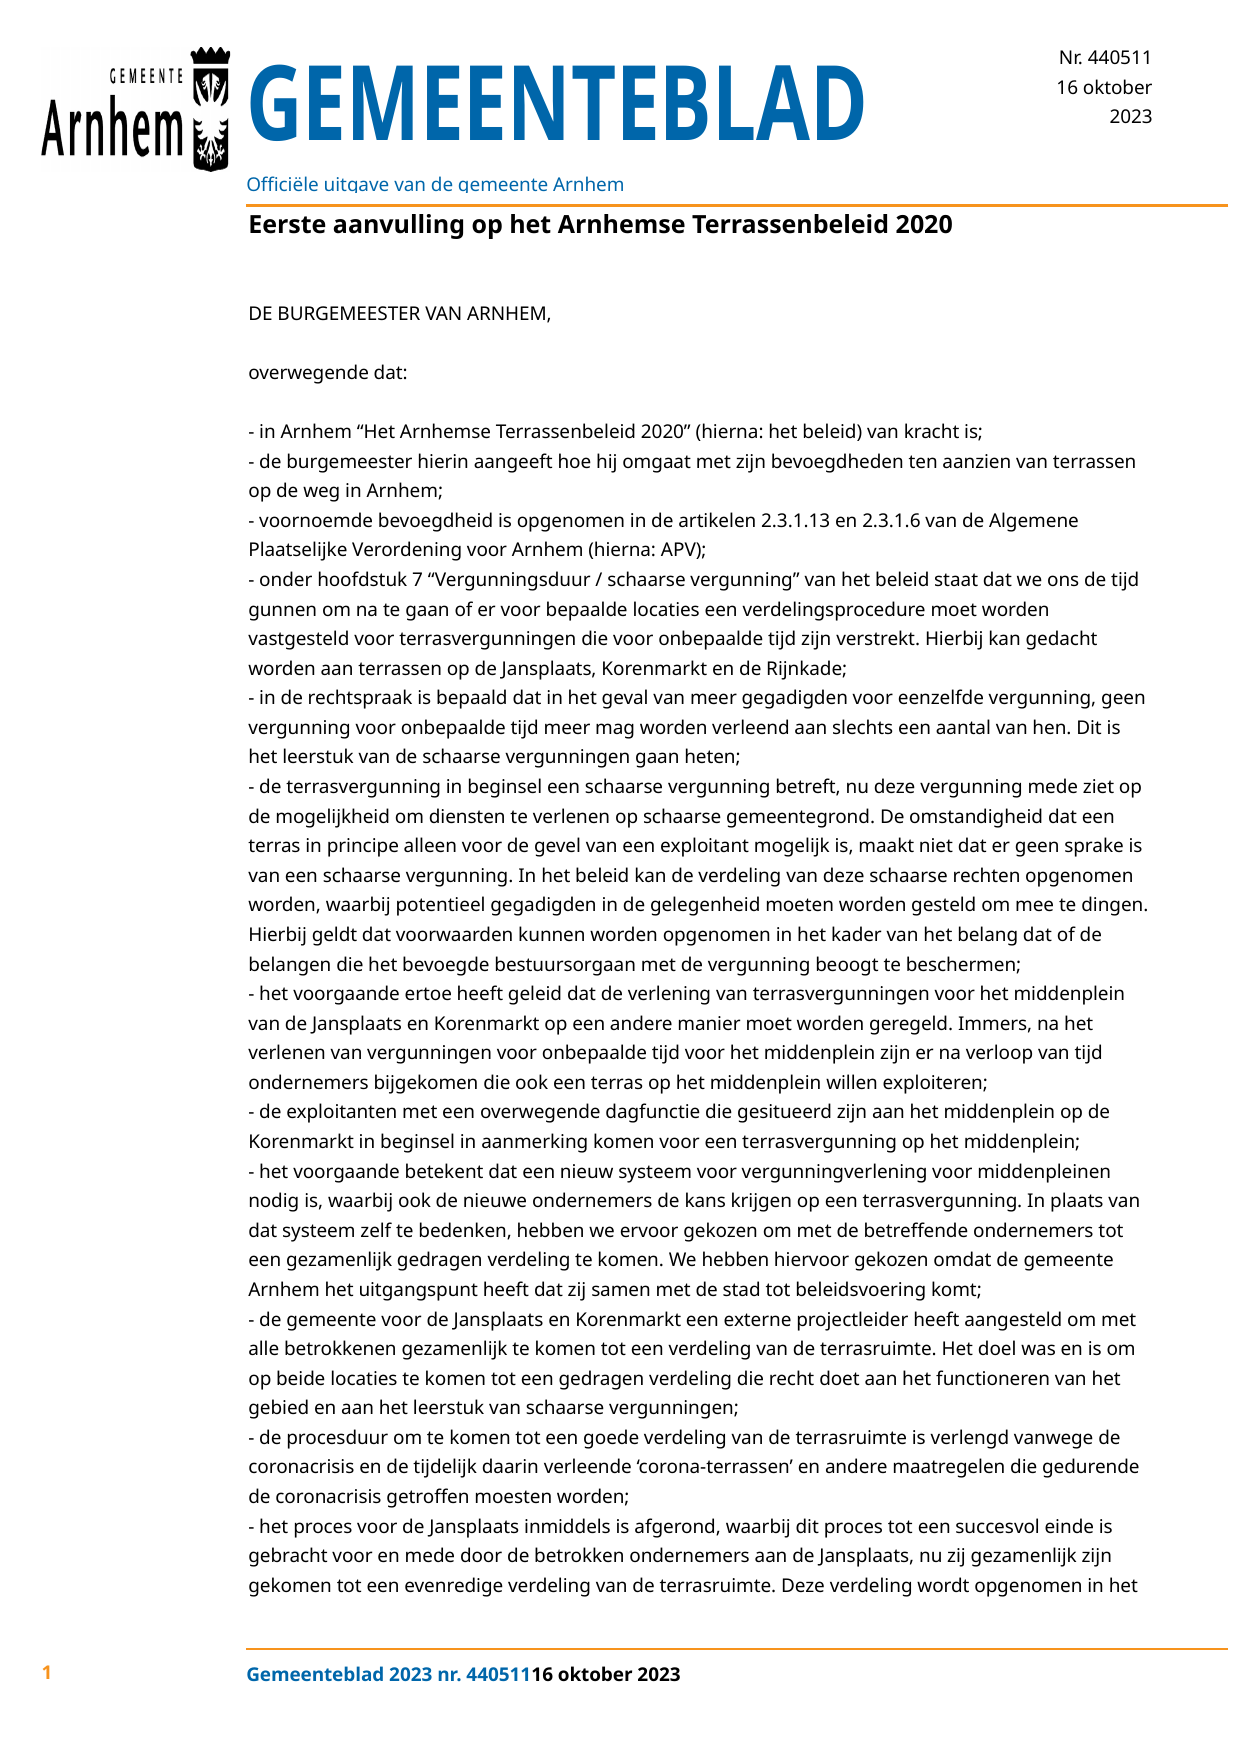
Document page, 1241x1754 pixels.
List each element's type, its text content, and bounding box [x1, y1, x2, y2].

text - het voorgaande ertoe heeft geleid dat de verlening van terrasvergunningen voor het middenplein van de Jansplaats en Korenmarkt op een andere manier moet worden geregeld. Immers, na het verlenen van vergunningen voor onbepaalde tijd voor het middenplein zijn er na verloop van tijd ondernemers bijgekomen die ook een terras op het middenplein willen exploiteren; [248, 980, 1152, 1095]
text DE BURGEMEESTER VAN ARNHEM, [248, 300, 1152, 326]
text - voornoemde bevoegdheid is opgenomen in de artikelen 2.3.1.13 en 2.3.1.6 van de Algemene Plaatselijke Verordening voor Arnhem (hierna: APV); [248, 507, 1152, 562]
text - de exploitanten met een overwegende dagfunctie die gesitueerd zijn aan het middenplein op de Korenmarkt in beginsel in aanmerking komen voor een terrasvergunning op het middenplein; [248, 1099, 1152, 1154]
text - het voorgaande betekent dat een nieuw systeem voor vergunningverlening voor middenpleinen nodig is, waarbij ook de nieuwe ondernemers de kans krijgen op een terrasvergunning. In plaats van dat systeem zelf te bedenken, hebben we ervoor gekozen om met de betreffende ondernemers tot een gezamenlijk gedragen verdeling te komen. We hebben hiervoor gekozen omdat de gemeente Arnhem het uitgangspunt heeft dat zij samen met de stad tot beleidsvoering komt; [248, 1158, 1152, 1302]
text - onder hoofdstuk 7 “Vergunningsduur / schaarse vergunning” van het beleid staat dat we ons de tijd gunnen om na te gaan of er voor bepaalde locaties een verdelingsprocedure moet worden vastgesteld voor terrasvergunningen die voor onbepaalde tijd zijn verstrekt. Hierbij kan gedacht worden aan terrassen op de Jansplaats, Korenmarkt en de Rijnkade; [248, 566, 1152, 681]
text - de burgemeester hierin aangeeft hoe hij omgaat met zijn bevoegdheden ten aanzien van terrassen op de weg in Arnhem; [248, 448, 1152, 503]
text - de procesduur om te komen tot een goede verdeling van de terrasruimte is verlengd vanwege de coronacrisis en de tijdelijk daarin verleende ‘corona-terrassen’ en andere maatregelen die gedurende de coronacrisis getroffen moesten worden; [248, 1424, 1152, 1509]
picture [41, 47, 231, 172]
text - in Arnhem “Het Arnhemse Terrassenbeleid 2020” (hierna: het beleid) van kracht is; [248, 418, 1152, 444]
text - het proces voor de Jansplaats inmiddels is afgerond, waarbij dit proces tot een succesvol einde is gebracht voor en mede door de betrokken ondernemers aan de Jansplaats, nu zij gezamenlijk zijn gekomen tot een evenredige verdeling van de terrasruimte. Deze verdeling wordt opgenomen in het [248, 1513, 1152, 1598]
text overwegende dat: [248, 359, 1152, 385]
text - in de rechtspraak is bepaald dat in het geval van meer gegadigden voor eenzelfde vergunning, geen vergunning voor onbepaalde tijd meer mag worden verleend aan slechts een aantal van hen. Dit is het leerstuk van de schaarse vergunningen gaan heten; [248, 684, 1152, 769]
text - de terrasvergunning in beginsel een schaarse vergunning betreft, nu deze vergunning mede ziet op de mogelijkheid om diensten te verlenen op schaarse gemeentegrond. De omstandigheid dat een terras in principe alleen voor de gevel van een exploitant mogelijk is, maakt niet dat er geen sprake is van een schaarse vergunning. In het beleid kan de verdeling van deze schaarse rechten opgenomen worden, waarbij potentieel gegadigden in de gelegenheid moeten worden gesteld om mee te dingen. Hierbij geldt dat voorwaarden kunnen worden opgenomen in het kader van het belang dat of de belangen die het bevoegde bestuursorgaan met de vergunning beoogt te beschermen; [248, 773, 1152, 976]
text - de gemeente voor de Jansplaats en Korenmarkt een externe projectleider heeft aangesteld om met alle betrokkenen gezamenlijk te komen tot een verdeling van de terrasruimte. Het doel was en is om op beide locaties te komen tot een gedragen verdeling die recht doet aan het functioneren van het gebied en aan het leerstuk van schaarse vergunningen; [248, 1306, 1152, 1420]
text Eerste aanvulling op het Arnhemse Terrassenbeleid 2020 [248, 207, 1152, 241]
